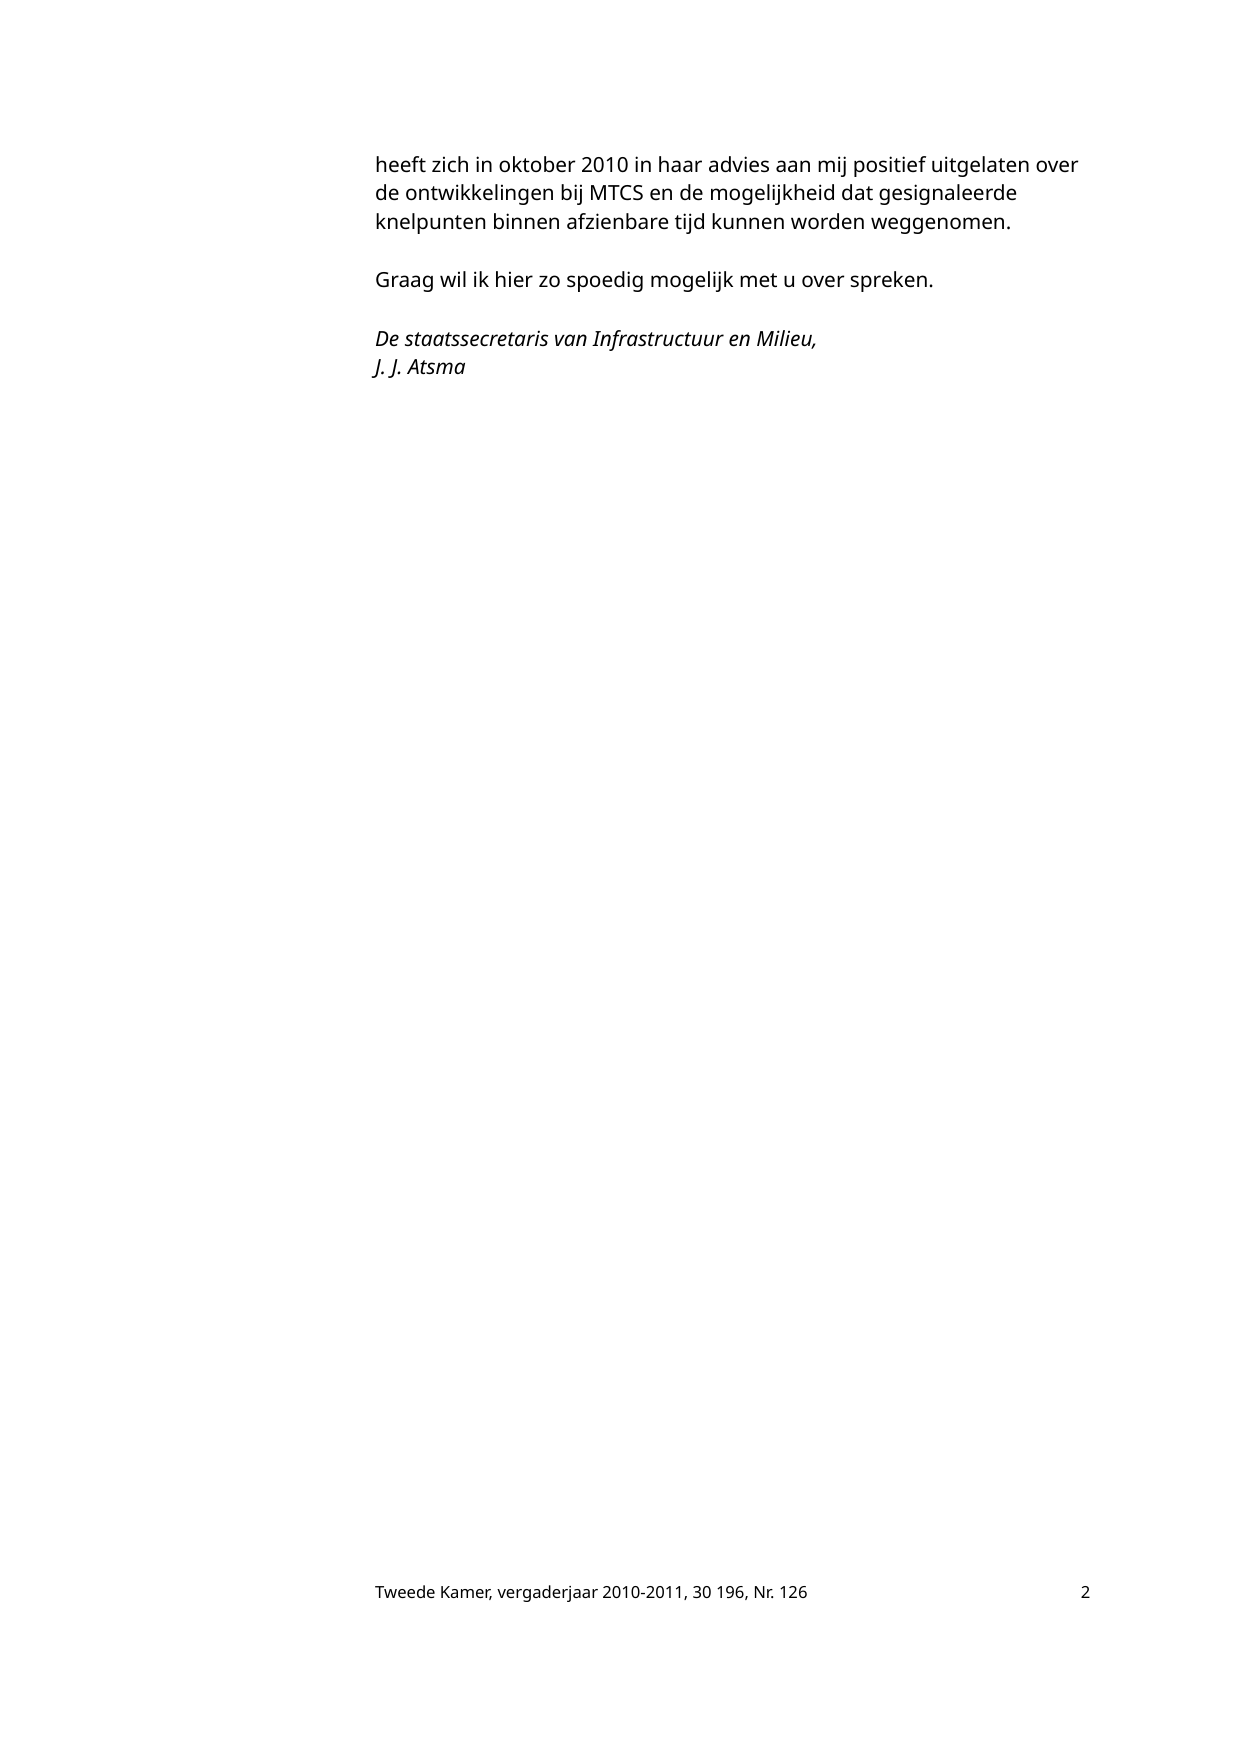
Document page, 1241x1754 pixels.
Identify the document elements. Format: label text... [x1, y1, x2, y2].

text De staatssecretaris van Infrastructuur en Milieu, [375, 324, 1090, 352]
text heeft zich in oktober 2010 in haar advies aan mij positief uitgelaten over de ontwikkelingen bij MTCS en de mogelijkheid dat gesignaleerde knelpunten binnen afzienbare tijd kunnen worden weggenomen. [375, 150, 1090, 235]
text J. J. Atsma [375, 352, 1090, 381]
text Graag wil ik hier zo spoedig mogelijk met u over spreken. [375, 265, 1090, 294]
